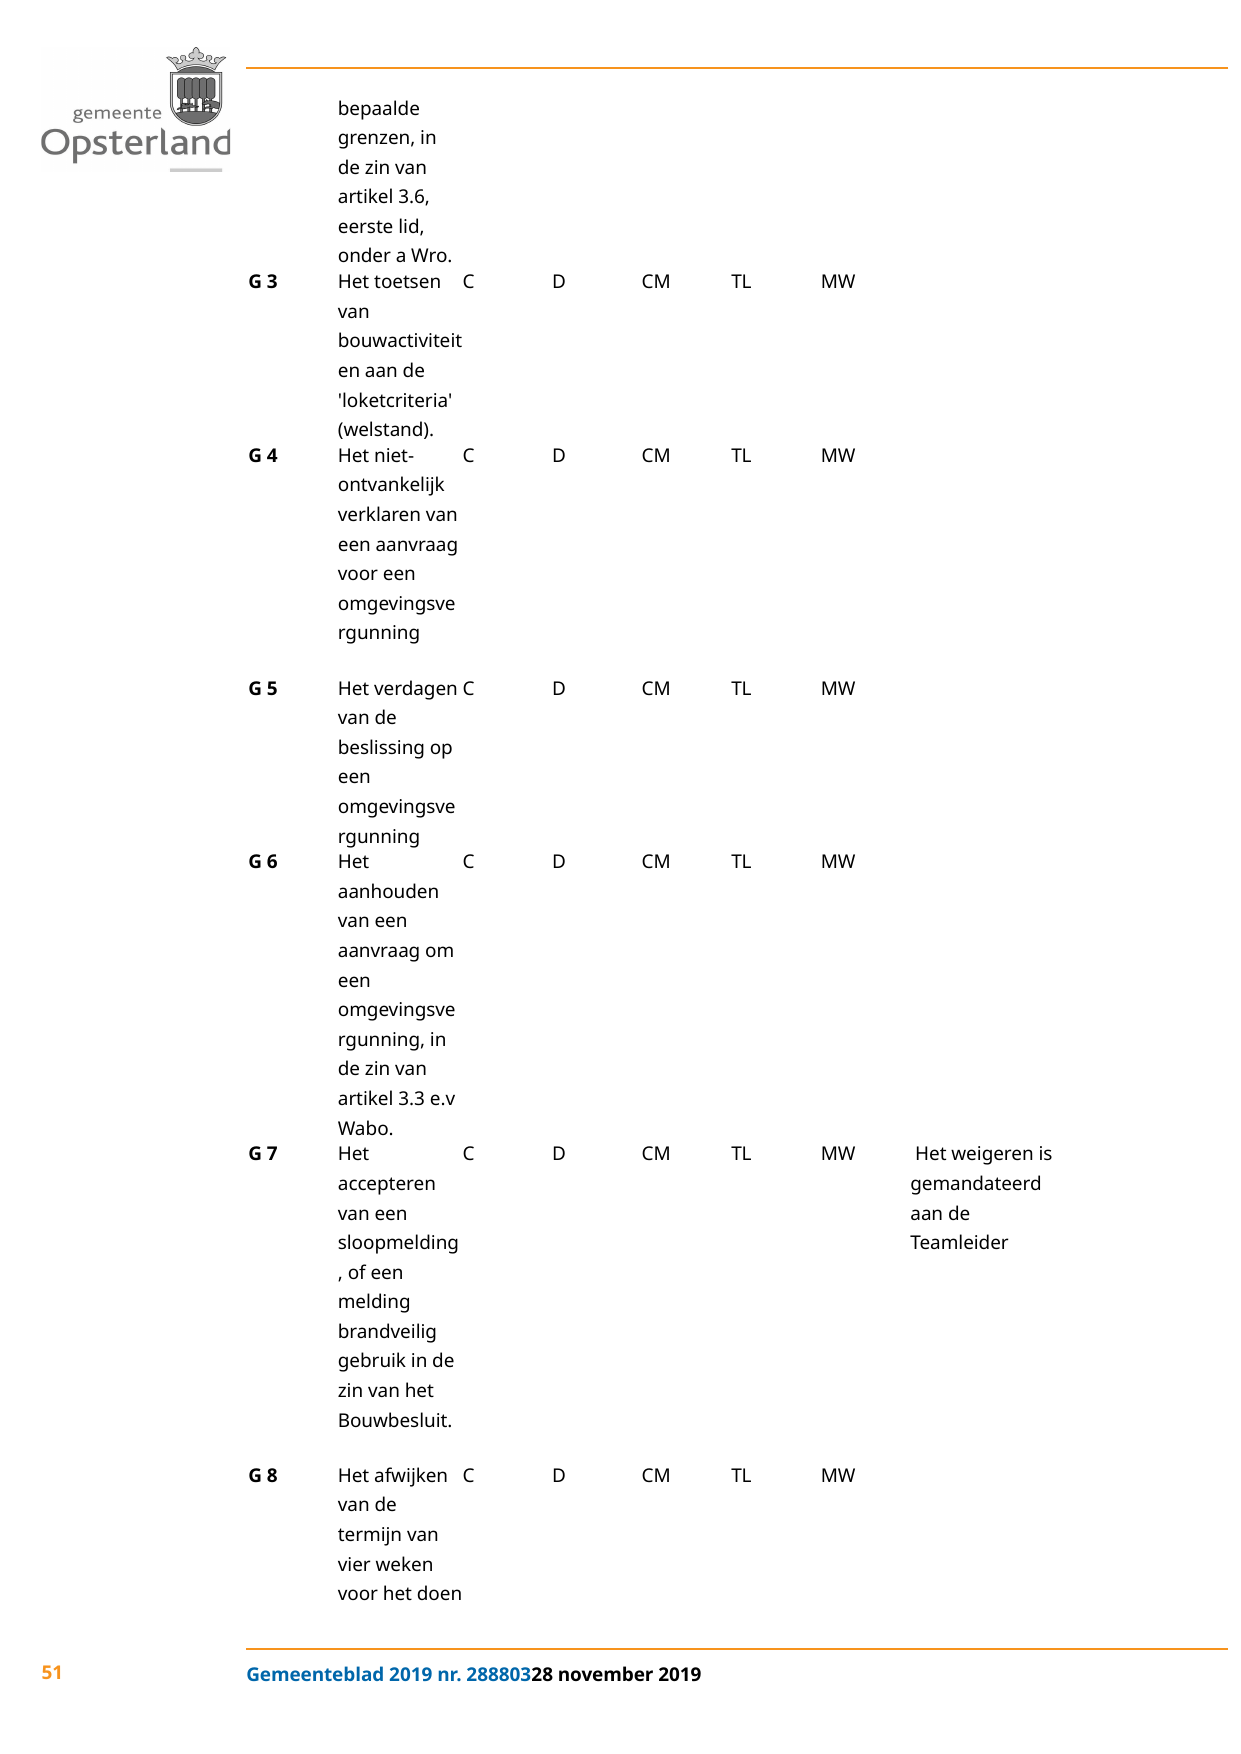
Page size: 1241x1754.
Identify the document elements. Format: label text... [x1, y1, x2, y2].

table_cell MW [821, 1141, 910, 1462]
table_cell [731, 95, 821, 268]
table_cell MW [821, 1462, 910, 1606]
table_cell G 6 [248, 849, 338, 1141]
table_cell MW [821, 269, 910, 442]
table_cell [552, 95, 641, 268]
table_cell [248, 95, 338, 268]
table_cell TL [731, 1141, 821, 1462]
table_cell CM [641, 269, 731, 442]
table_cell D [552, 1462, 641, 1606]
table_cell G 8 [248, 1462, 338, 1606]
table_cell [910, 95, 1062, 268]
table_cell Het verdagen van de beslissing op een omgevingsvergunning [338, 675, 462, 848]
table_cell Het afwijken van de termijn van vier weken voor het doen [338, 1462, 462, 1606]
table_cell D [552, 442, 641, 675]
table_cell C [462, 1141, 552, 1462]
table_cell MW [821, 675, 910, 848]
table_cell MW [821, 442, 910, 675]
table_cell CM [641, 675, 731, 848]
table_cell G 7 [248, 1141, 338, 1462]
table_cell CM [641, 1141, 731, 1462]
table_cell [462, 95, 552, 268]
table_cell [910, 1462, 1062, 1606]
table_cell CM [641, 442, 731, 675]
table_cell TL [731, 1462, 821, 1606]
table_cell D [552, 1141, 641, 1462]
table_cell D [552, 849, 641, 1141]
table_cell [910, 269, 1062, 442]
table_cell TL [731, 442, 821, 675]
table_cell CM [641, 1462, 731, 1606]
table_cell TL [731, 269, 821, 442]
table_cell C [462, 849, 552, 1141]
table_cell [910, 675, 1062, 848]
table_cell MW [821, 849, 910, 1141]
table_cell Het accepteren van een sloopmelding, of een melding brandveilig gebruik in de zin van het Bouwbesluit. [338, 1141, 462, 1462]
table_cell Het toetsen van bouwactiviteiten aan de 'loketcriteria' (welstand). [338, 269, 462, 442]
table_cell CM [641, 849, 731, 1141]
table_cell [910, 442, 1062, 675]
picture [41, 47, 231, 172]
table_cell C [462, 1462, 552, 1606]
table_cell Het aanhouden van een aanvraag om een omgevingsvergunning, in de zin van artikel 3.3 e.v Wabo. [338, 849, 462, 1141]
table_cell Het weigeren is gemandateerd aan de Teamleider [910, 1141, 1062, 1462]
table_cell bepaalde grenzen, in de zin van artikel 3.6, eerste lid, onder a Wro. [338, 95, 462, 268]
table_cell G 3 [248, 269, 338, 442]
table_cell [641, 95, 731, 268]
table_cell D [552, 269, 641, 442]
table_cell TL [731, 849, 821, 1141]
table_cell TL [731, 675, 821, 848]
table_cell Het niet-ontvankelijk verklaren van een aanvraag voor een omgevingsvergunning [338, 442, 462, 675]
table_cell [821, 95, 910, 268]
table_cell G 4 [248, 442, 338, 675]
table_cell C [462, 442, 552, 675]
table_cell G 5 [248, 675, 338, 848]
table_cell [910, 849, 1062, 1141]
table_cell C [462, 675, 552, 848]
table_cell C [462, 269, 552, 442]
table_cell D [552, 675, 641, 848]
